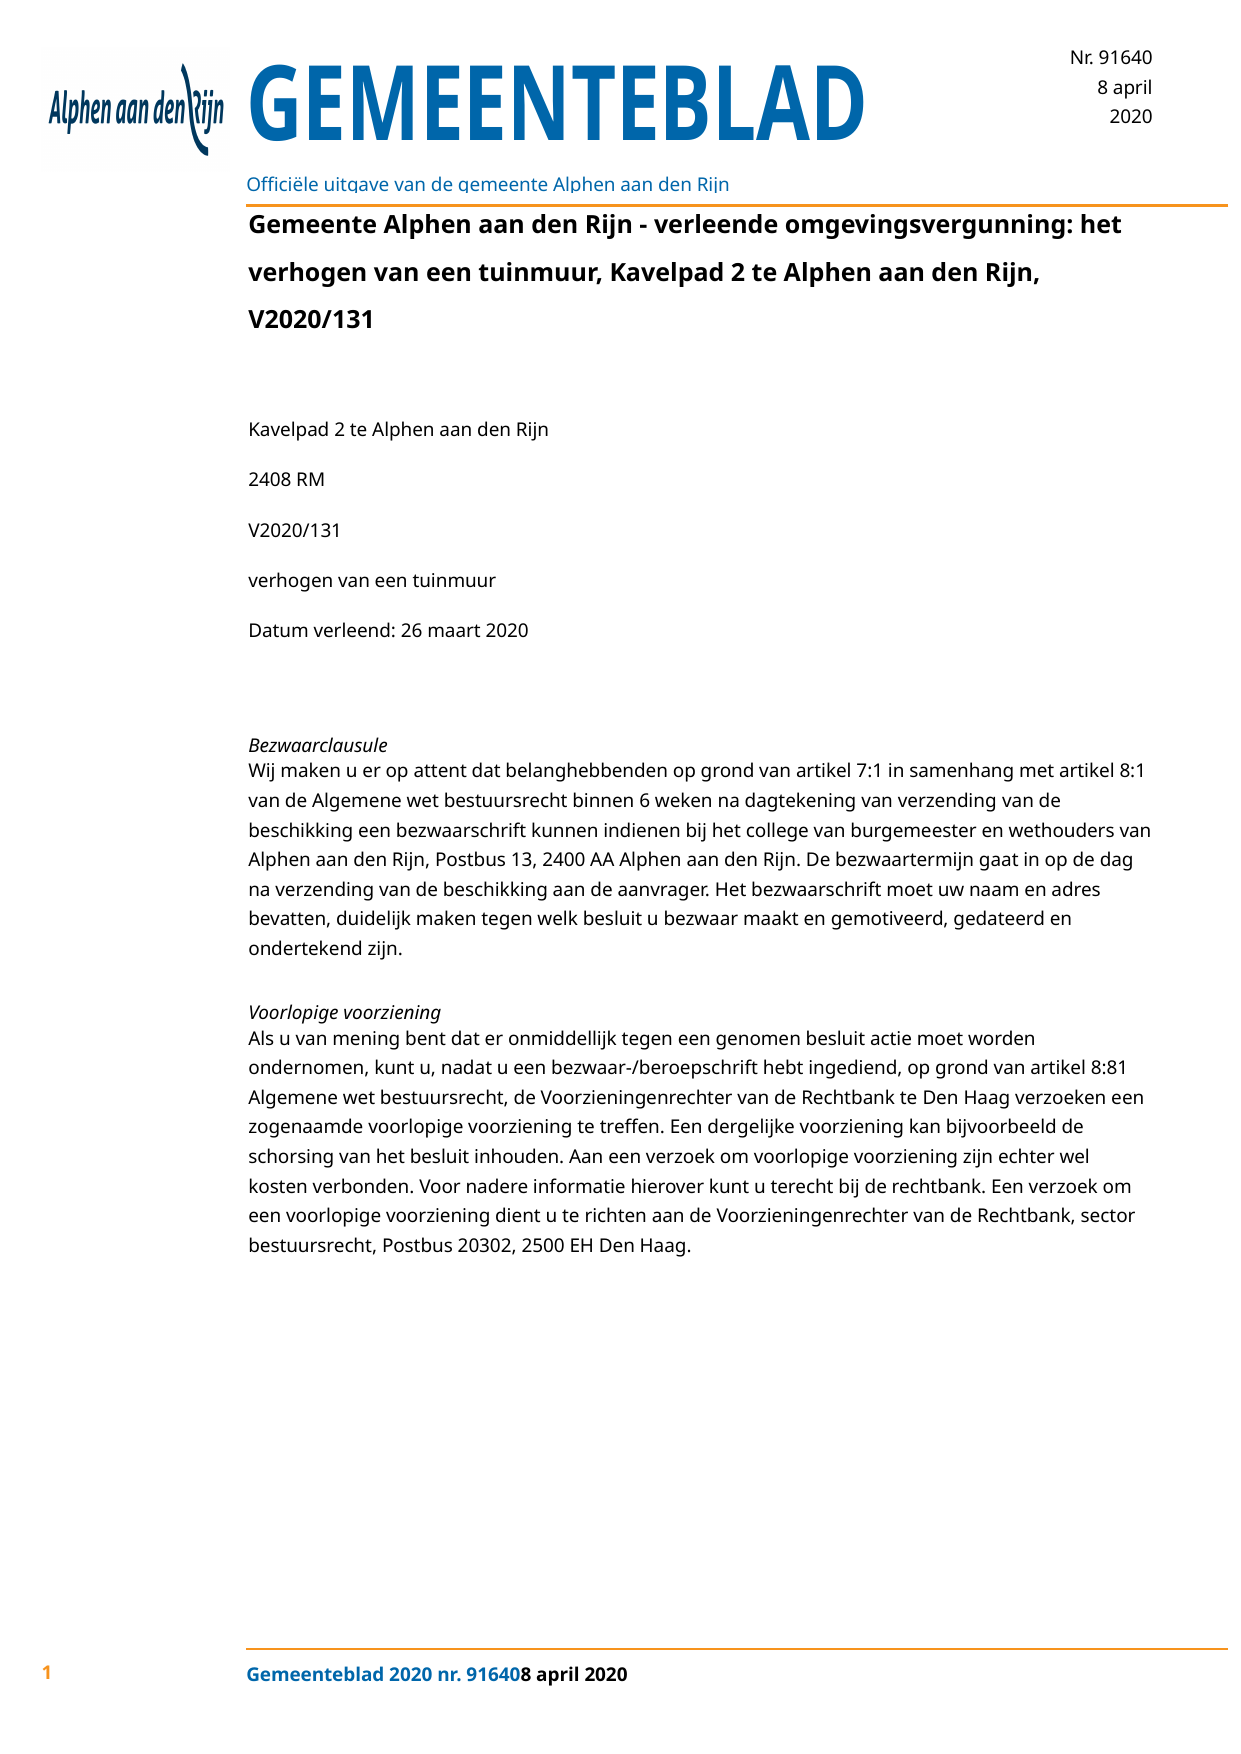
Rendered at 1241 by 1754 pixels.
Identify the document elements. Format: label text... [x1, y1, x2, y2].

text Kavelpad 2 te Alphen aan den Rijn [248, 416, 1152, 442]
text Wij maken u er op attent dat belanghebbenden op grond van artikel 7:1 in samenhang met artikel 8:1 van de Algemene wet bestuursrecht binnen 6 weken na dagtekening van verzending van de beschikking een bezwaarschrift kunnen indienen bij het college van burgemeester en wethouders van Alphen aan den Rijn, Postbus 13, 2400 AA Alphen aan den Rijn. De bezwaartermijn gaat in op de dag na verzending van de beschikking aan de aanvrager. Het bezwaarschrift moet uw naam en adres bevatten, duidelijk maken tegen welk besluit u bezwaar maakt en gemotiveerd, gedateerd en ondertekend zijn. [248, 758, 1152, 961]
text Bezwaarclausule [248, 732, 1152, 758]
picture [41, 47, 231, 172]
text verhogen van een tuinmuur [248, 567, 1152, 593]
text Voorlopige voorziening [248, 999, 1152, 1025]
text Gemeente Alphen aan den Rijn - verleende omgevingsvergunning: het verhogen van een tuinmuur, Kavelpad 2 te Alphen aan den Rijn, V2020/131 [248, 207, 1152, 336]
text V2020/131 [248, 517, 1152, 542]
text Datum verleend: 26 maart 2020 [248, 618, 1152, 643]
text 2408 RM [248, 466, 1152, 492]
text Als u van mening bent dat er onmiddellijk tegen een genomen besluit actie moet worden ondernomen, kunt u, nadat u een bezwaar-/beroepschrift hebt ingediend, op grond van artikel 8:81 Algemene wet bestuursrecht, de Voorzieningenrechter van de Rechtbank te Den Haag verzoeken een zogenaamde voorlopige voorziening te treffen. Een dergelijke voorziening kan bijvoorbeeld de schorsing van het besluit inhouden. Aan een verzoek om voorlopige voorziening zijn echter wel kosten verbonden. Voor nadere informatie hierover kunt u terecht bij de rechtbank. Een verzoek om een voorlopige voorziening dient u te richten aan de Voorzieningenrechter van de Rechtbank, sector bestuursrecht, Postbus 20302, 2500 EH Den Haag. [248, 1025, 1152, 1258]
